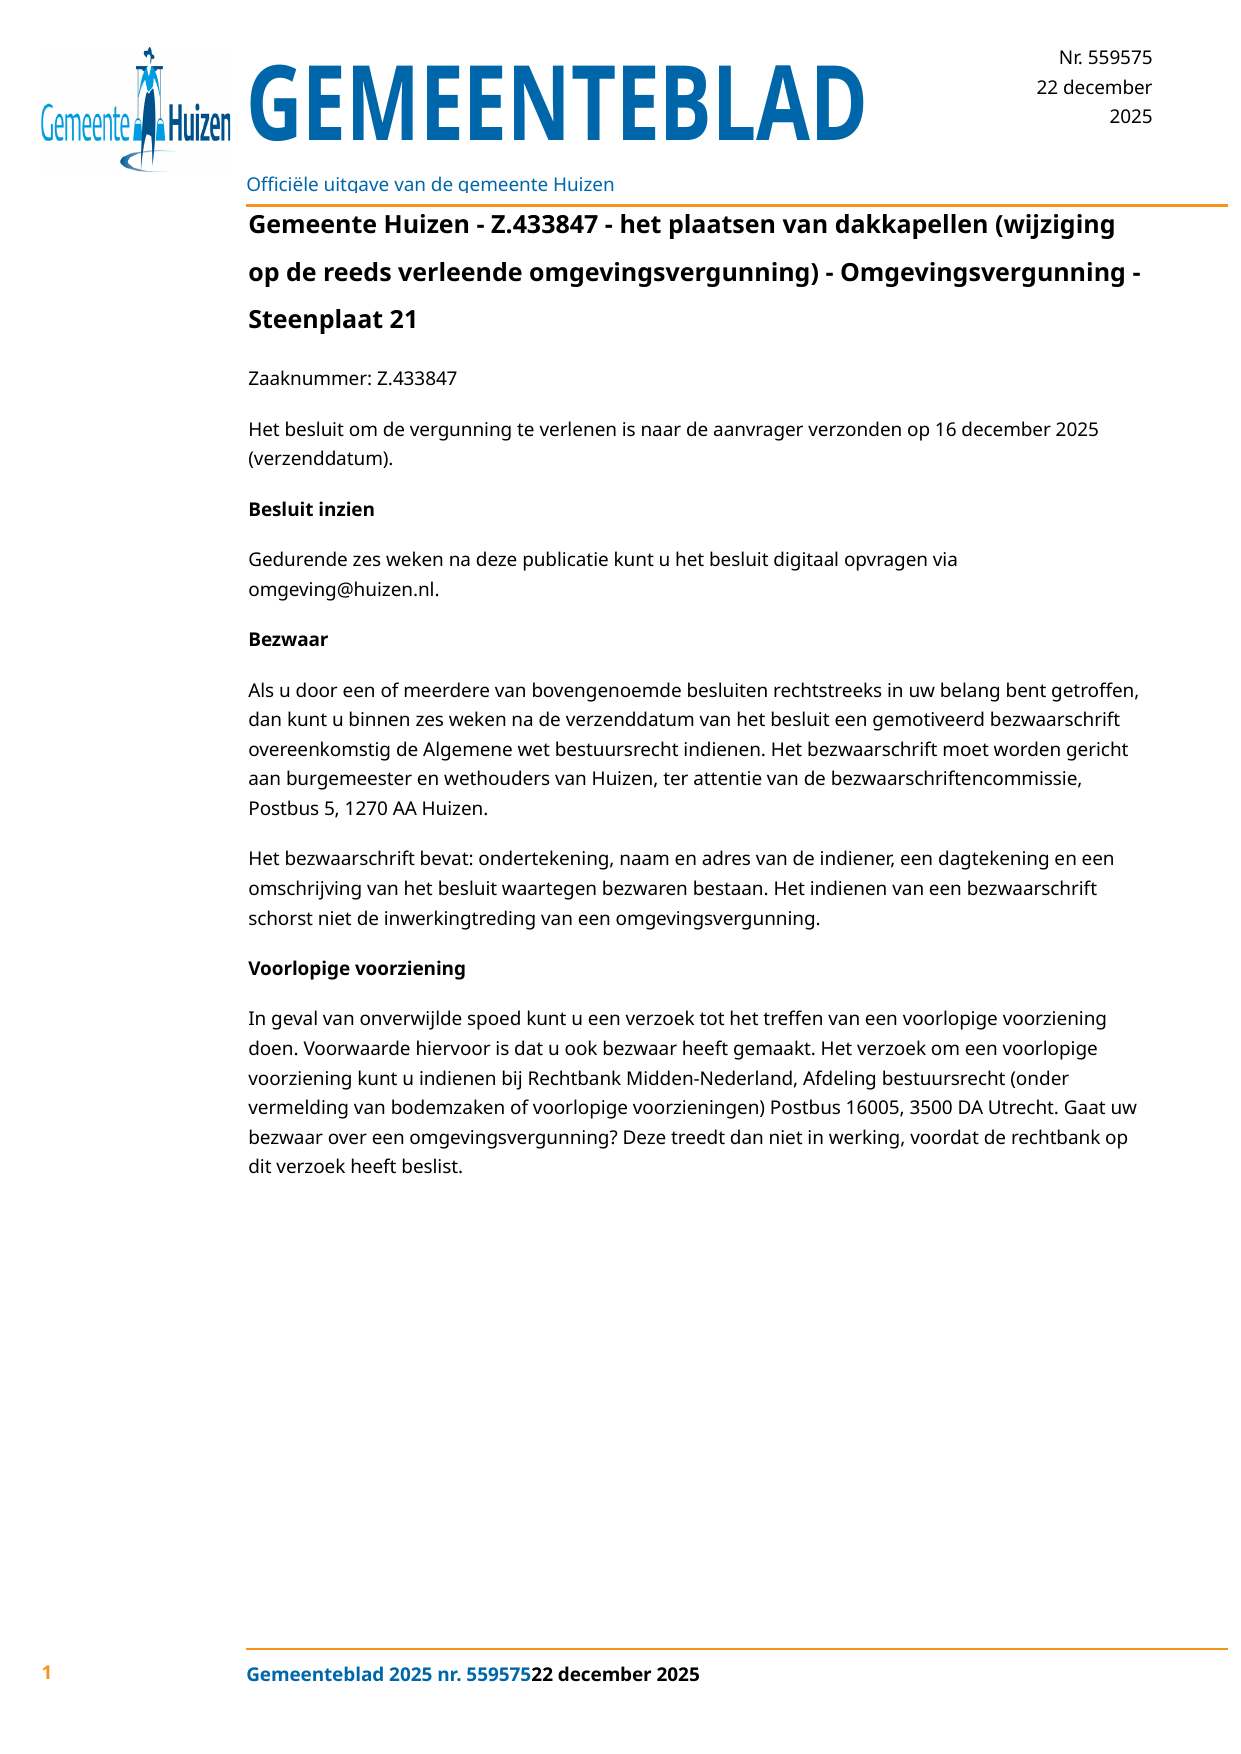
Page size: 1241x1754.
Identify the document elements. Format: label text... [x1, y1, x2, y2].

text Zaaknummer: Z.433847 [248, 366, 1152, 391]
text Bezwaar [248, 626, 1152, 652]
picture [41, 47, 231, 172]
text Gedurende zes weken na deze publicatie kunt u het besluit digitaal opvragen via omgeving@huizen.nl. [248, 546, 1152, 602]
text Gemeente Huizen - Z.433847 - het plaatsen van dakkapellen (wijziging op de reeds verleende omgevingsvergunning) - Omgevingsvergunning - Steenplaat 21 [248, 207, 1152, 336]
text Als u door een of meerdere van bovengenoemde besluiten rechtstreeks in uw belang bent getroffen, dan kunt u binnen zes weken na de verzenddatum van het besluit een gemotiveerd bezwaarschrift overeenkomstig de Algemene wet bestuursrecht indienen. Het bezwaarschrift moet worden gericht aan burgemeester en wethouders van Huizen, ter attentie van de bezwaarschriftencommissie, Postbus 5, 1270 AA Huizen. [248, 677, 1152, 821]
text Het besluit om de vergunning te verlenen is naar de aanvrager verzonden op 16 december 2025 (verzenddatum). [248, 416, 1152, 471]
text Besluit inzien [248, 496, 1152, 522]
text In geval van onverwijlde spoed kunt u een verzoek tot het treffen van een voorlopige voorziening doen. Voorwaarde hiervoor is dat u ook bezwaar heeft gemaakt. Het verzoek om een voorlopige voorziening kunt u indienen bij Rechtbank Midden-Nederland, Afdeling bestuursrecht (onder vermelding van bodemzaken of voorlopige voorzieningen) Postbus 16005, 3500 DA Utrecht. Gaat uw bezwaar over een omgevingsvergunning? Deze treedt dan niet in werking, voordat de rechtbank op dit verzoek heeft beslist. [248, 1006, 1152, 1179]
text Voorlopige voorziening [248, 955, 1152, 981]
text Het bezwaarschrift bevat: ondertekening, naam en adres van de indiener, een dagtekening en een omschrijving van het besluit waartegen bezwaren bestaan. Het indienen van een bezwaarschrift schorst niet de inwerkingtreding van een omgevingsvergunning. [248, 846, 1152, 930]
